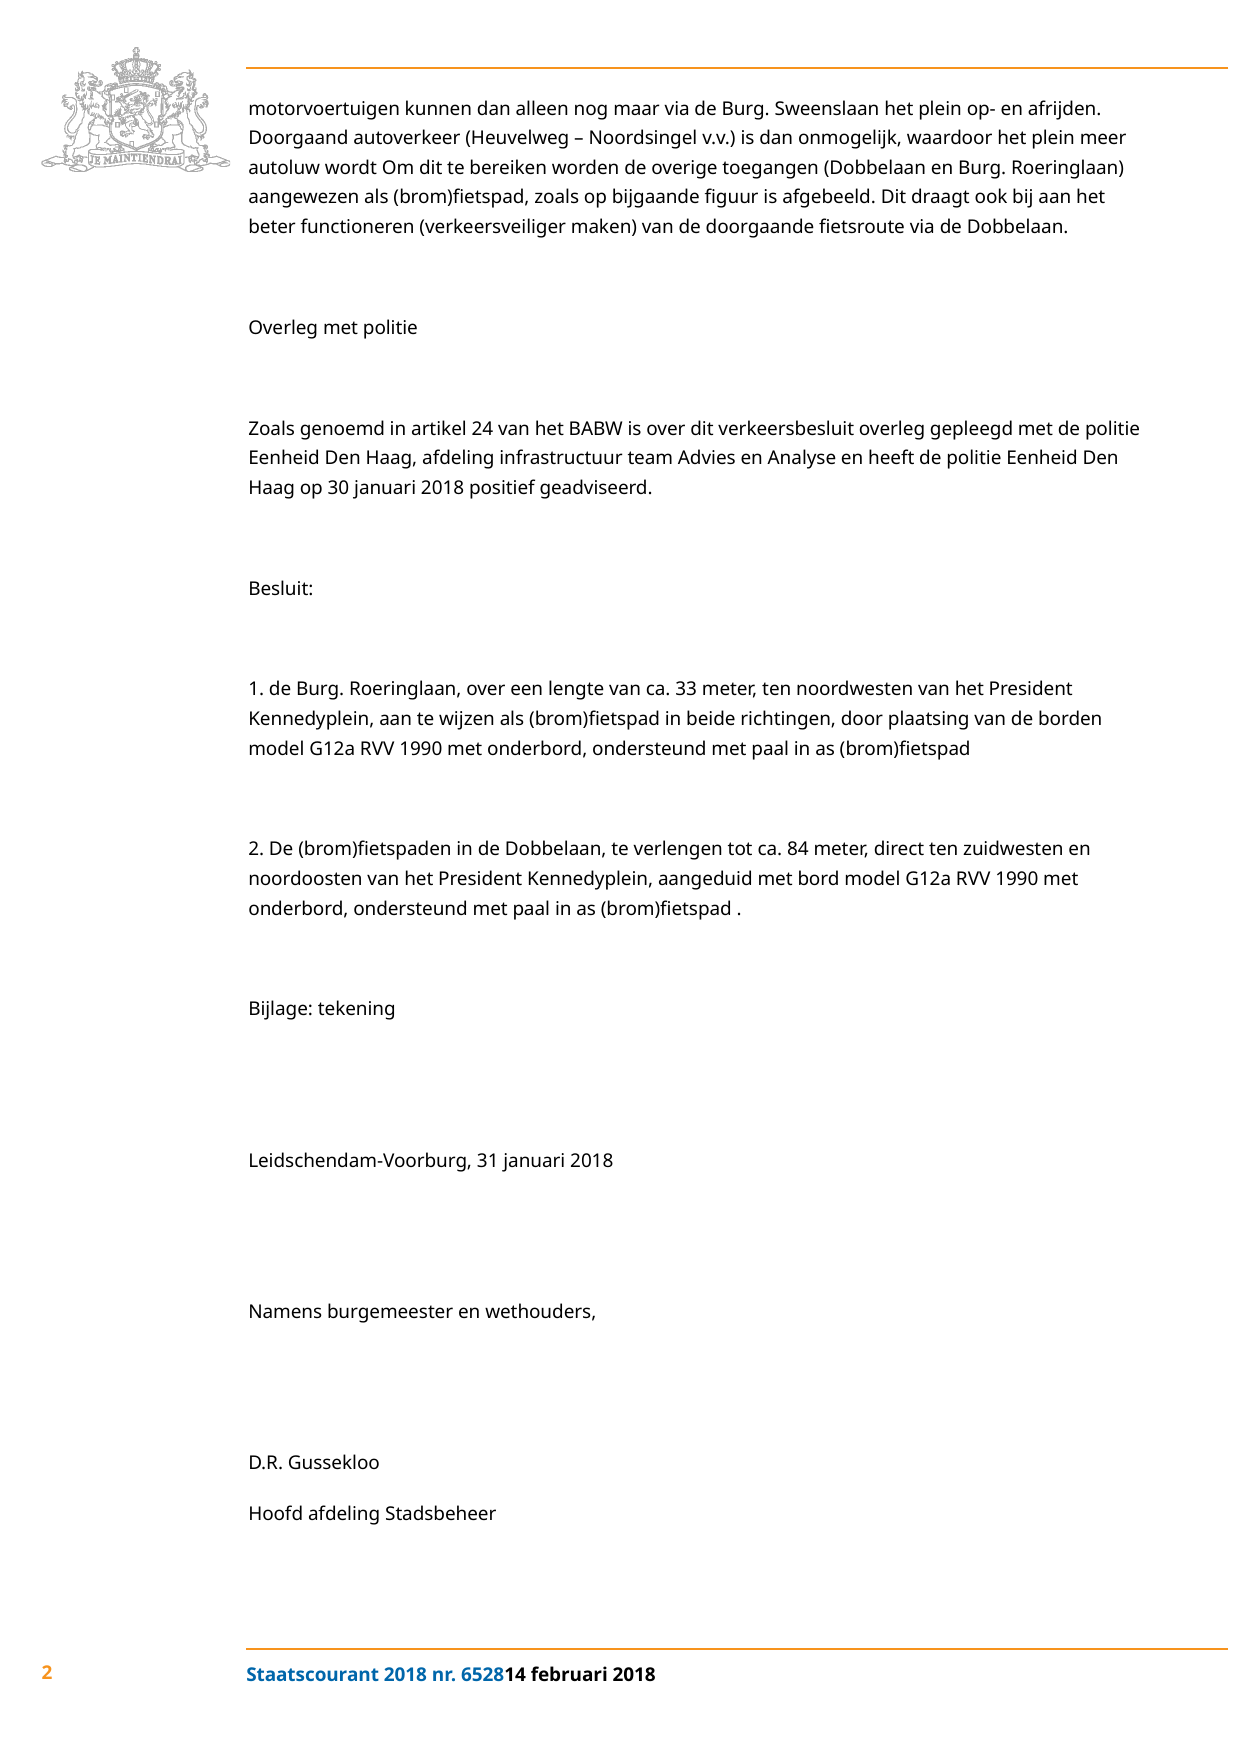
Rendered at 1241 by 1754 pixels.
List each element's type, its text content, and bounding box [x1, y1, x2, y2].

text motorvoertuigen kunnen dan alleen nog maar via de Burg. Sweenslaan het plein op- en afrijden. Doorgaand autoverkeer (Heuvelweg – Noordsingel v.v.) is dan onmogelijk, waardoor het plein meer autoluw wordt Om dit te bereiken worden de overige toegangen (Dobbelaan en Burg. Roeringlaan) aangewezen als (brom)fietspad, zoals op bijgaande figuur is afgebeeld. Dit draagt ook bij aan het beter functioneren (verkeersveiliger maken) van de doorgaande fietsroute via de Dobbelaan. [248, 95, 1152, 239]
picture [41, 47, 231, 172]
text 1. de Burg. Roeringlaan, over een lengte van ca. 33 meter, ten noordwesten van het President Kennedyplein, aan te wijzen als (brom)fietspad in beide richtingen, door plaatsing van de borden model G12a RVV 1990 met onderbord, ondersteund met paal in as (brom)fietspad [248, 676, 1152, 761]
text D.R. Gussekloo [248, 1449, 1152, 1475]
text Overleg met politie [248, 314, 1152, 340]
text Hoofd afdeling Stadsbeheer [248, 1500, 1152, 1526]
text Leidschendam-Voorburg, 31 januari 2018 [248, 1147, 1152, 1173]
text Zoals genoemd in artikel 24 van het BABW is over dit verkeersbesluit overleg gepleegd met de politie Eenheid Den Haag, afdeling infrastructuur team Advies en Analyse en heeft de politie Eenheid Den Haag op 30 januari 2018 positief geadviseerd. [248, 415, 1152, 500]
text Besluit: [248, 575, 1152, 601]
text Bijlage: tekening [248, 996, 1152, 1021]
text Namens burgemeester en wethouders, [248, 1298, 1152, 1324]
text 2. De (brom)fietspaden in de Dobbelaan, te verlengen tot ca. 84 meter, direct ten zuidwesten en noordoosten van het President Kennedyplein, aangeduid met bord model G12a RVV 1990 met onderbord, ondersteund met paal in as (brom)fietspad . [248, 836, 1152, 921]
